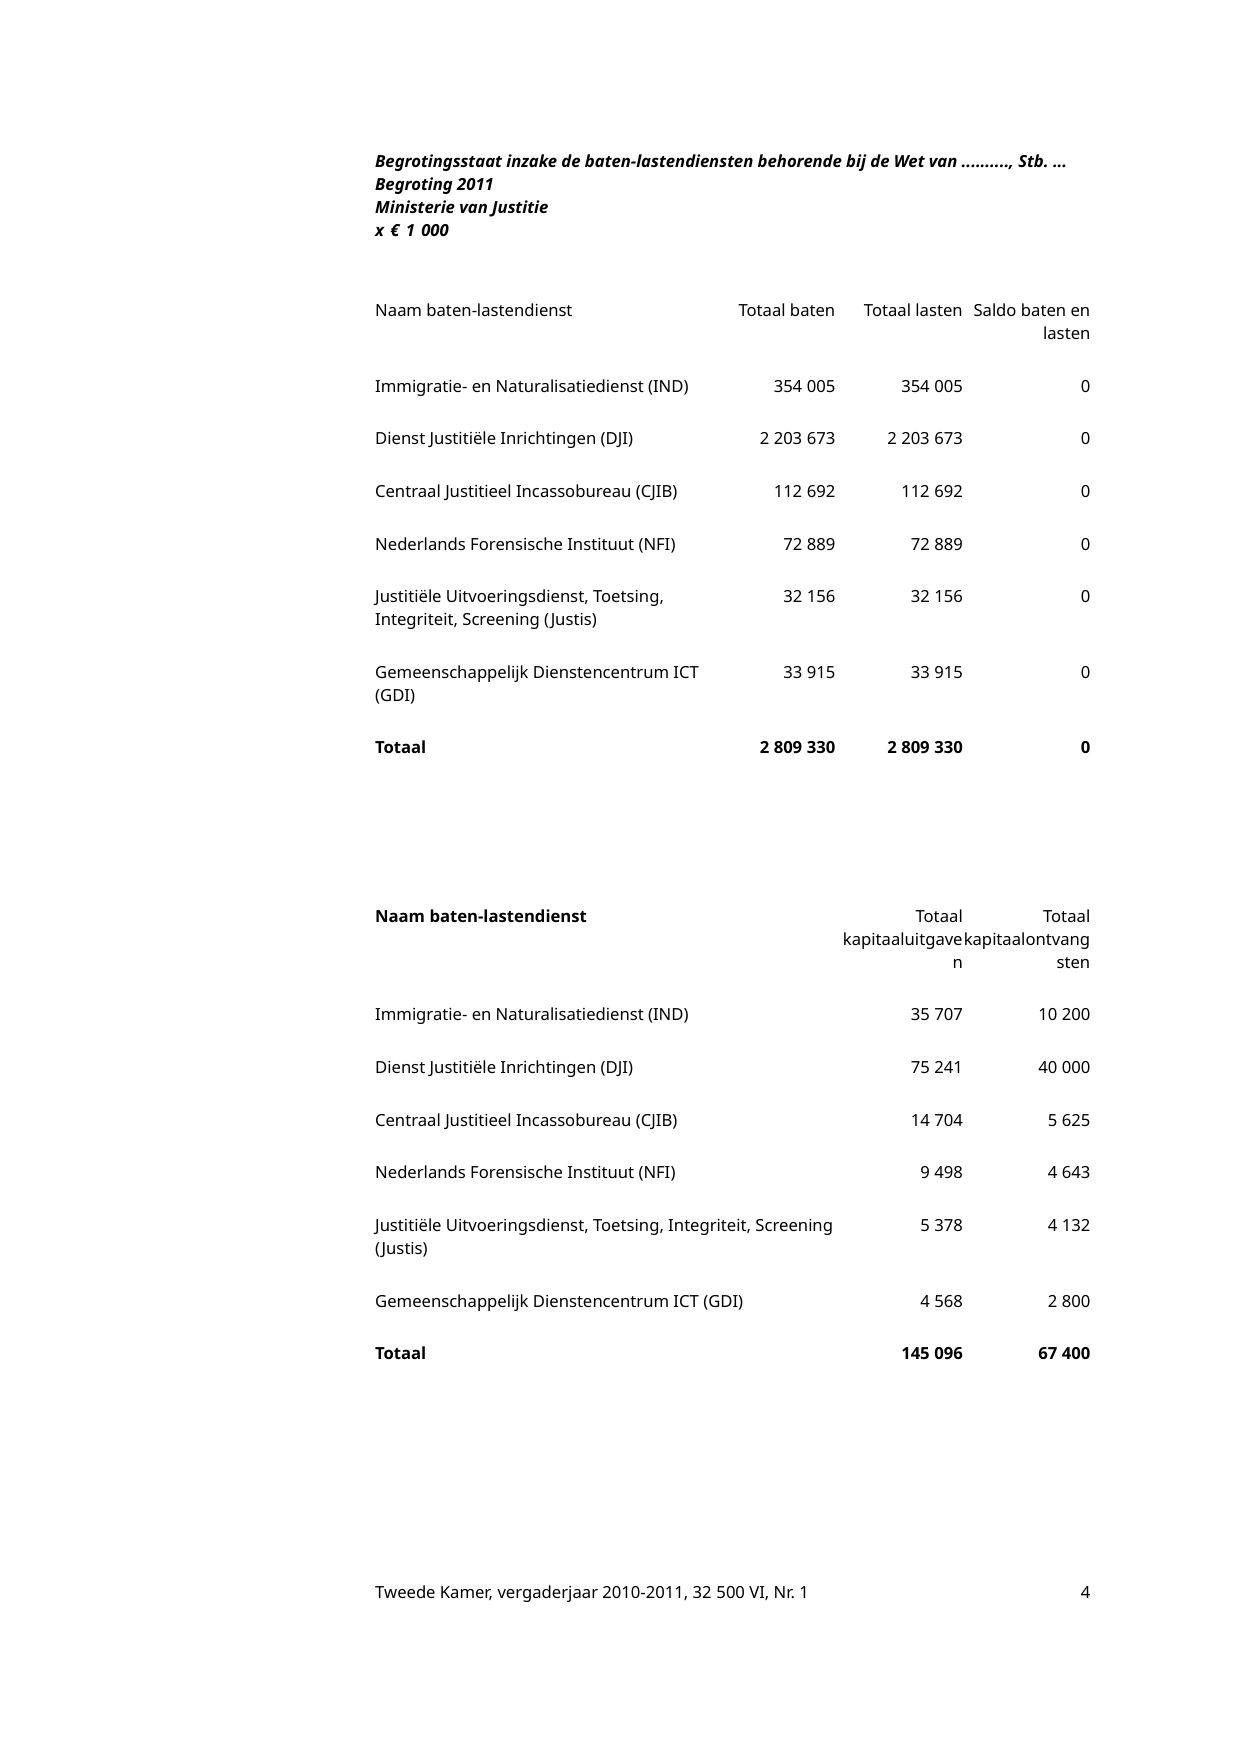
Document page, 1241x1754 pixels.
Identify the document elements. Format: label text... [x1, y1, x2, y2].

table_cell 0 [963, 736, 1090, 788]
table_cell 4 568 [835, 1289, 963, 1342]
table_cell Centraal Justitieel Incassobureau (CJIB) [375, 1109, 835, 1161]
table_header Totaal baten [708, 299, 835, 374]
table_cell 4 643 [963, 1161, 1090, 1214]
table_header Totaal lasten [835, 299, 963, 374]
table_cell 72 889 [835, 532, 963, 585]
text Ministerie van Justitie [375, 195, 1090, 218]
table_cell 75 241 [835, 1056, 963, 1108]
table_cell 4 132 [963, 1214, 1090, 1289]
table_cell Centraal Justitieel Incassobureau (CJIB) [375, 480, 708, 532]
table_cell 9 498 [835, 1161, 963, 1214]
table_cell 72 889 [708, 532, 835, 585]
table_cell Gemeenschappelijk Dienstencentrum ICT (GDI) [375, 660, 708, 736]
text Begroting 2011 [375, 173, 1090, 195]
table_cell 32 156 [835, 585, 963, 660]
table_cell Justitiële Uitvoeringsdienst, Toetsing, Integriteit, Screening (Justis) [375, 1214, 835, 1289]
table_cell 0 [963, 532, 1090, 585]
table_cell 2 203 673 [835, 427, 963, 479]
table_cell Gemeenschappelijk Dienstencentrum ICT (GDI) [375, 1289, 835, 1342]
table_cell 2 203 673 [708, 427, 835, 479]
table_cell Dienst Justitiële Inrichtingen (DJI) [375, 427, 708, 479]
table_cell Immigratie- en Naturalisatiedienst (IND) [375, 374, 708, 427]
table_header Naam baten-lastendienst [375, 299, 708, 374]
table_header Saldo baten en lasten [963, 299, 1090, 374]
table_cell Immigratie- en Naturalisatiedienst (IND) [375, 1003, 835, 1056]
table_header Naam baten-lastendienst [375, 905, 835, 1003]
table_cell Nederlands Forensische Instituut (NFI) [375, 1161, 835, 1214]
table_cell 33 915 [835, 660, 963, 736]
table_cell 0 [963, 585, 1090, 660]
table_cell 0 [963, 480, 1090, 532]
table_cell Totaal [375, 736, 708, 788]
table_cell 0 [963, 427, 1090, 479]
table_cell 354 005 [835, 374, 963, 427]
table_cell 145 096 [835, 1342, 963, 1395]
table_cell 112 692 [708, 480, 835, 532]
table_cell 10 200 [963, 1003, 1090, 1056]
table_cell Dienst Justitiële Inrichtingen (DJI) [375, 1056, 835, 1108]
table_cell 0 [963, 374, 1090, 427]
table_cell Justitiële Uitvoeringsdienst, Toetsing, Integriteit, Screening (Justis) [375, 585, 708, 660]
table_cell 33 915 [708, 660, 835, 736]
table_cell 32 156 [708, 585, 835, 660]
table_cell 2 809 330 [835, 736, 963, 788]
table_cell Nederlands Forensische Instituut (NFI) [375, 532, 708, 585]
table_cell 354 005 [708, 374, 835, 427]
table_cell 2 809 330 [708, 736, 835, 788]
text Begrotingsstaat inzake de baten-lastendiensten behorende bij de Wet van .........., Stb. ... [375, 150, 1090, 173]
table_cell Totaal [375, 1342, 835, 1395]
table_cell 40 000 [963, 1056, 1090, 1108]
table_cell 2 800 [963, 1289, 1090, 1342]
table_cell 5 378 [835, 1214, 963, 1289]
table_cell 0 [963, 660, 1090, 736]
table_cell 5 625 [963, 1109, 1090, 1161]
table_cell 14 704 [835, 1109, 963, 1161]
table_cell 35 707 [835, 1003, 963, 1056]
text x € 1 000 [375, 218, 1090, 241]
table_cell 112 692 [835, 480, 963, 532]
table_header Totaal kapitaalontvangsten [963, 905, 1090, 1003]
table_cell 67 400 [963, 1342, 1090, 1395]
table_header Totaal kapitaaluitgaven [835, 905, 963, 1003]
